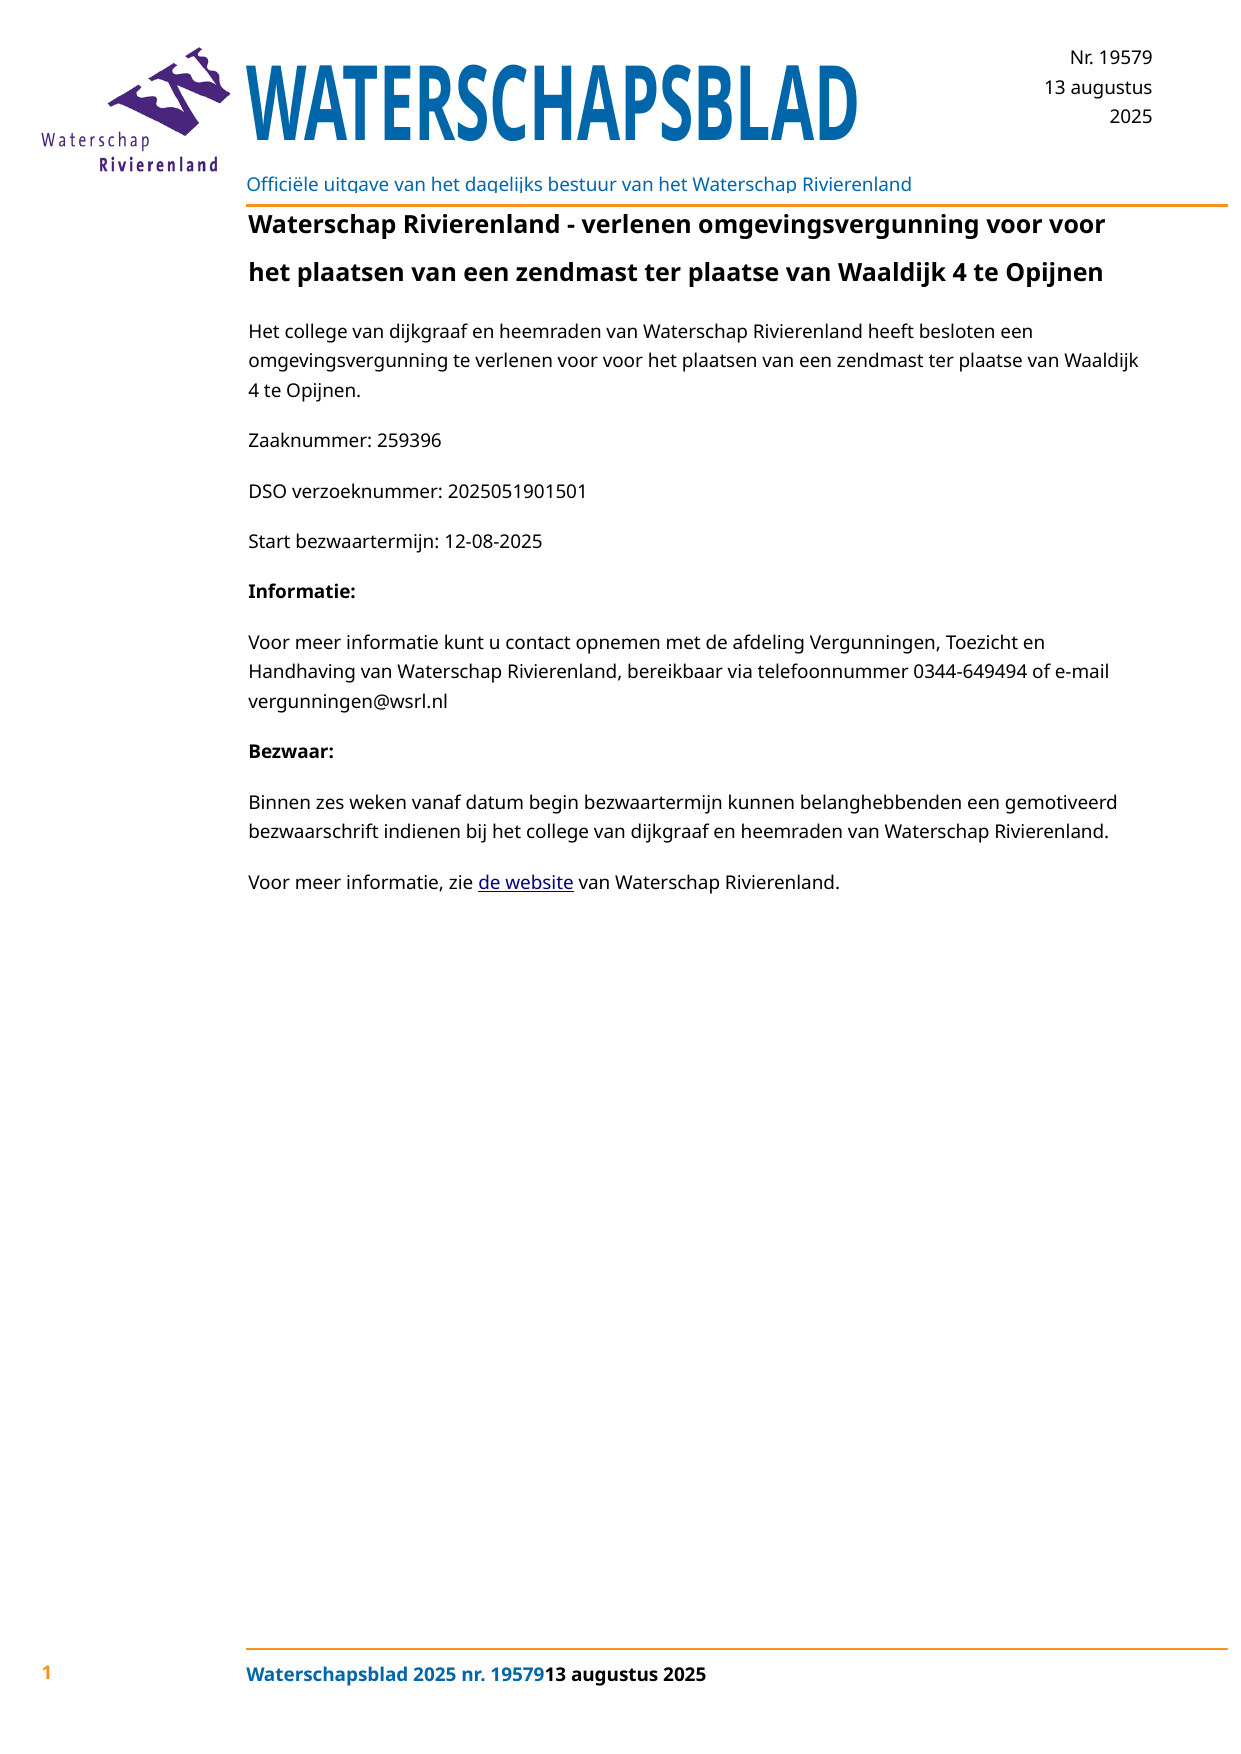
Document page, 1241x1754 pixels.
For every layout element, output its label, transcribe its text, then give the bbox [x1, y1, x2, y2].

text Binnen zes weken vanaf datum begin bezwaartermijn kunnen belanghebbenden een gemotiveerd bezwaarschrift indienen bij het college van dijkgraaf en heemraden van Waterschap Rivierenland. [248, 789, 1152, 844]
text Informatie: [248, 579, 1152, 604]
text Waterschap Rivierenland - verlenen omgevingsvergunning voor voor het plaatsen van een zendmast ter plaatse van Waaldijk 4 te Opijnen [248, 207, 1152, 288]
text Start bezwaartermijn: 12-08-2025 [248, 528, 1152, 554]
text Voor meer informatie kunt u contact opnemen met de afdeling Vergunningen, Toezicht en Handhaving van Waterschap Rivierenland, bereikbaar via telefoonnummer 0344-649494 of e-mail vergunningen@wsrl.nl [248, 629, 1152, 714]
text Voor meer informatie, zie de website van Waterschap Rivierenland. [248, 869, 1152, 895]
text Bezwaar: [248, 739, 1152, 764]
picture [41, 47, 231, 172]
text Zaaknummer: 259396 [248, 427, 1152, 453]
text DSO verzoeknummer: 2025051901501 [248, 478, 1152, 504]
text Het college van dijkgraaf en heemraden van Waterschap Rivierenland heeft besloten een omgevingsvergunning te verlenen voor voor het plaatsen van een zendmast ter plaatse van Waaldijk 4 te Opijnen. [248, 318, 1152, 403]
